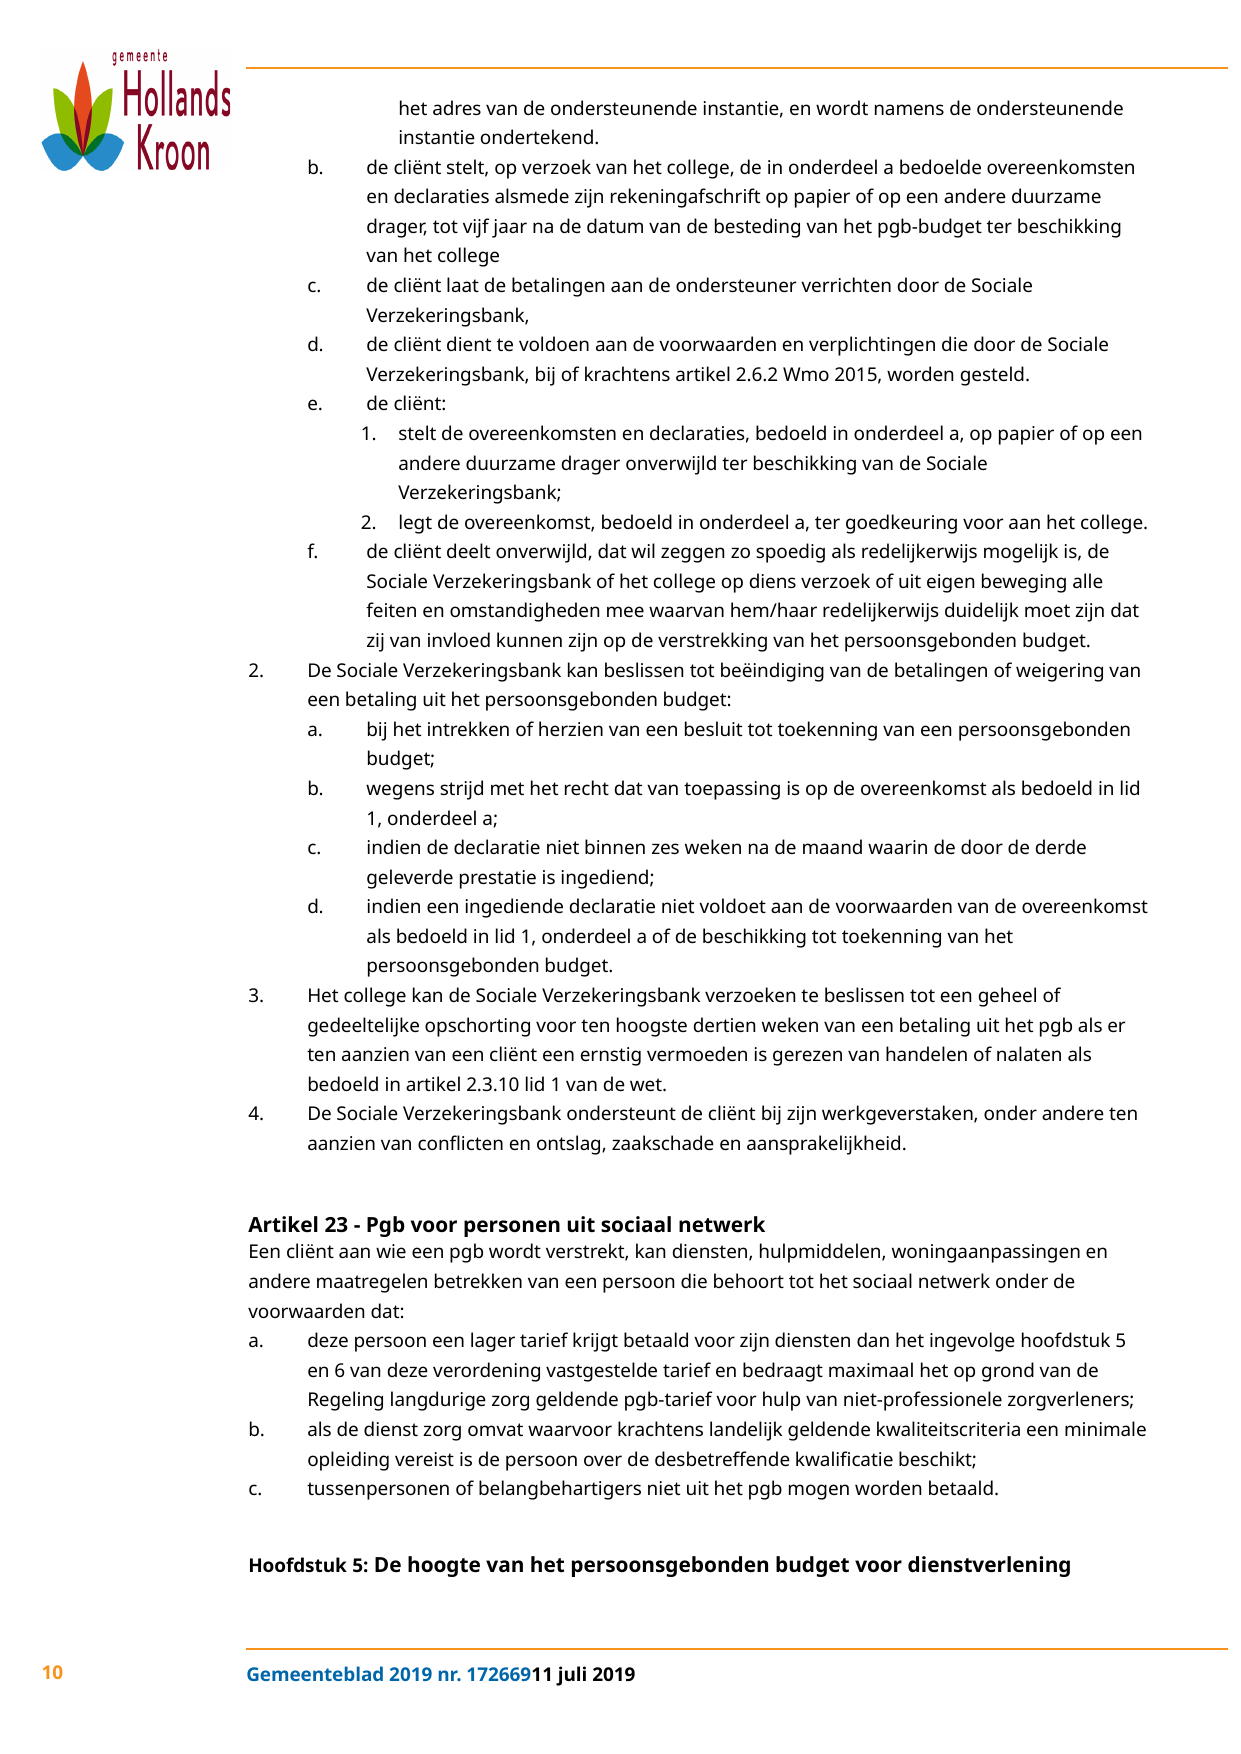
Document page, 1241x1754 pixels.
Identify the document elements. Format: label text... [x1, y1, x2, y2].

text Artikel 23 - Pgb voor personen uit sociaal netwerk [248, 1210, 1152, 1239]
list de cliënt stelt, op verzoek van het college, de in onderdeel a bedoelde overeenkomsten en declaraties alsmede zijn rekeningafschrift op papier of op een andere duurzame drager, tot vijf jaar na de datum van de besteding van het pgb-budget ter beschikking van het college [307, 154, 1152, 268]
list het adres van de ondersteunende instantie, en wordt namens de ondersteunende instantie ondertekend. [361, 95, 1152, 150]
list de cliënt deelt onverwijld, dat wil zeggen zo spoedig als redelijkerwijs mogelijk is, de Sociale Verzekeringsbank of het college op diens verzoek of uit eigen beweging alle feiten en omstandigheden mee waarvan hem/haar redelijkerwijs duidelijk moet zijn dat zij van invloed kunnen zijn op de verstrekking van het persoonsgebonden budget. [307, 538, 1152, 653]
list wegens strijd met het recht dat van toepassing is op de overeenkomst als bedoeld in lid 1, onderdeel a; [307, 775, 1152, 831]
list De Sociale Verzekeringsbank kan beslissen tot beëindiging van de betalingen of weigering van een betaling uit het persoonsgebonden budget: [248, 657, 1152, 712]
list de cliënt: [307, 391, 1152, 416]
list indien een ingediende declaratie niet voldoet aan de voorwaarden van de overeenkomst als bedoeld in lid 1, onderdeel a of de beschikking tot toekenning van het persoonsgebonden budget. [307, 893, 1152, 978]
list Het college kan de Sociale Verzekeringsbank verzoeken te beslissen tot een geheel of gedeeltelijke opschorting voor ten hoogste dertien weken van een betaling uit het pgb als er ten aanzien van een cliënt een ernstig vermoeden is gerezen van handelen of nalaten als bedoeld in artikel 2.3.10 lid 1 van de wet. [248, 982, 1152, 1097]
picture [41, 47, 231, 172]
list deze persoon een lager tarief krijgt betaald voor zijn diensten dan het ingevolge hoofdstuk 5 en 6 van deze verordening vastgestelde tarief en bedraagt maximaal het op grond van de Regeling langdurige zorg geldende pgb-tarief voor hulp van niet-professionele zorgverleners; [248, 1327, 1152, 1412]
list als de dienst zorg omvat waarvoor krachtens landelijk geldende kwaliteitscriteria een minimale opleiding vereist is de persoon over de desbetreffende kwalificatie beschikt; [248, 1416, 1152, 1471]
text Hoofdstuk 5: De hoogte van het persoonsgebonden budget voor dienstverlening [248, 1551, 1152, 1579]
list legt de overeenkomst, bedoeld in onderdeel a, ter goedkeuring voor aan het college. [361, 509, 1152, 535]
list stelt de overeenkomsten en declaraties, bedoeld in onderdeel a, op papier of op een andere duurzame drager onverwijld ter beschikking van de Sociale Verzekeringsbank; [361, 420, 1152, 505]
list de cliënt dient te voldoen aan de voorwaarden en verplichtingen die door de Sociale Verzekeringsbank, bij of krachtens artikel 2.6.2 Wmo 2015, worden gesteld. [307, 331, 1152, 387]
text Een cliënt aan wie een pgb wordt verstrekt, kan diensten, hulpmiddelen, woningaanpassingen en andere maatregelen betrekken van een persoon die behoort tot het sociaal netwerk onder de voorwaarden dat: [248, 1239, 1152, 1323]
list bij het intrekken of herzien van een besluit tot toekenning van een persoonsgebonden budget; [307, 716, 1152, 771]
list tussenpersonen of belangbehartigers niet uit het pgb mogen worden betaald. [248, 1475, 1152, 1501]
list de cliënt laat de betalingen aan de ondersteuner verrichten door de Sociale Verzekeringsbank, [307, 272, 1152, 328]
list De Sociale Verzekeringsbank ondersteunt de cliënt bij zijn werkgeverstaken, onder andere ten aanzien van conflicten en ontslag, zaakschade en aansprakelijkheid. [248, 1101, 1152, 1156]
list indien de declaratie niet binnen zes weken na de maand waarin de door de derde geleverde prestatie is ingediend; [307, 834, 1152, 890]
